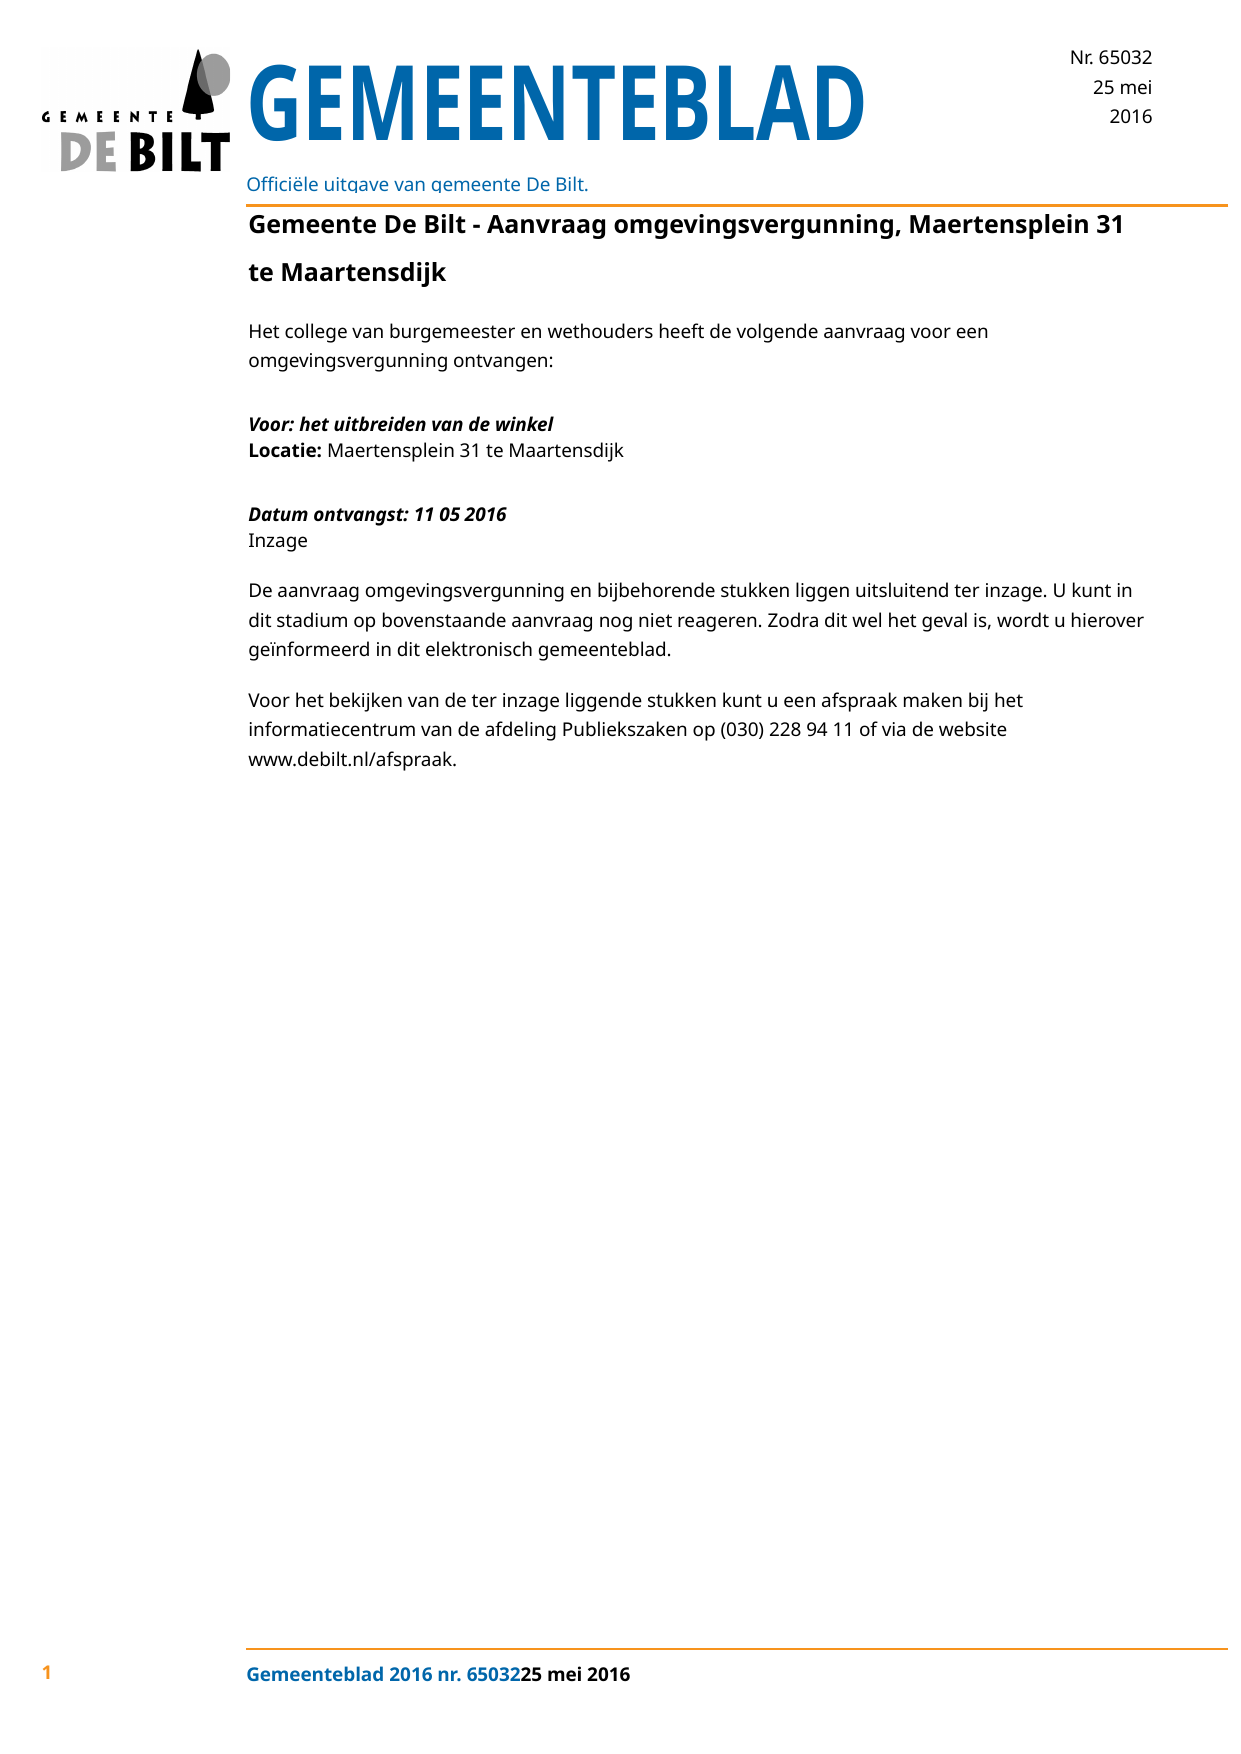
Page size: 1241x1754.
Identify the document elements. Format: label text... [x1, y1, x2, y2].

text De aanvraag omgevingsvergunning en bijbehorende stukken liggen uitsluitend ter inzage. U kunt in dit stadium op bovenstaande aanvraag nog niet reageren. Zodra dit wel het geval is, wordt u hierover geïnformeerd in dit elektronisch gemeenteblad. [248, 577, 1152, 662]
text Datum ontvangst: 11 05 2016 [248, 501, 1152, 527]
text Voor: het uitbreiden van de winkel [248, 411, 1152, 437]
text Voor het bekijken van de ter inzage liggende stukken kunt u een afspraak maken bij het informatiecentrum van de afdeling Publiekszaken op (030) 228 94 11 of via de website www.debilt.nl/afspraak. [248, 687, 1152, 772]
text Locatie: Maertensplein 31 te Maartensdijk [248, 437, 1152, 463]
picture [41, 47, 231, 172]
text Het college van burgemeester en wethouders heeft de volgende aanvraag voor een omgevingsvergunning ontvangen: [248, 318, 1152, 373]
text Gemeente De Bilt - Aanvraag omgevingsvergunning, Maertensplein 31 te Maartensdijk [248, 207, 1152, 288]
text Inzage [248, 527, 1152, 553]
